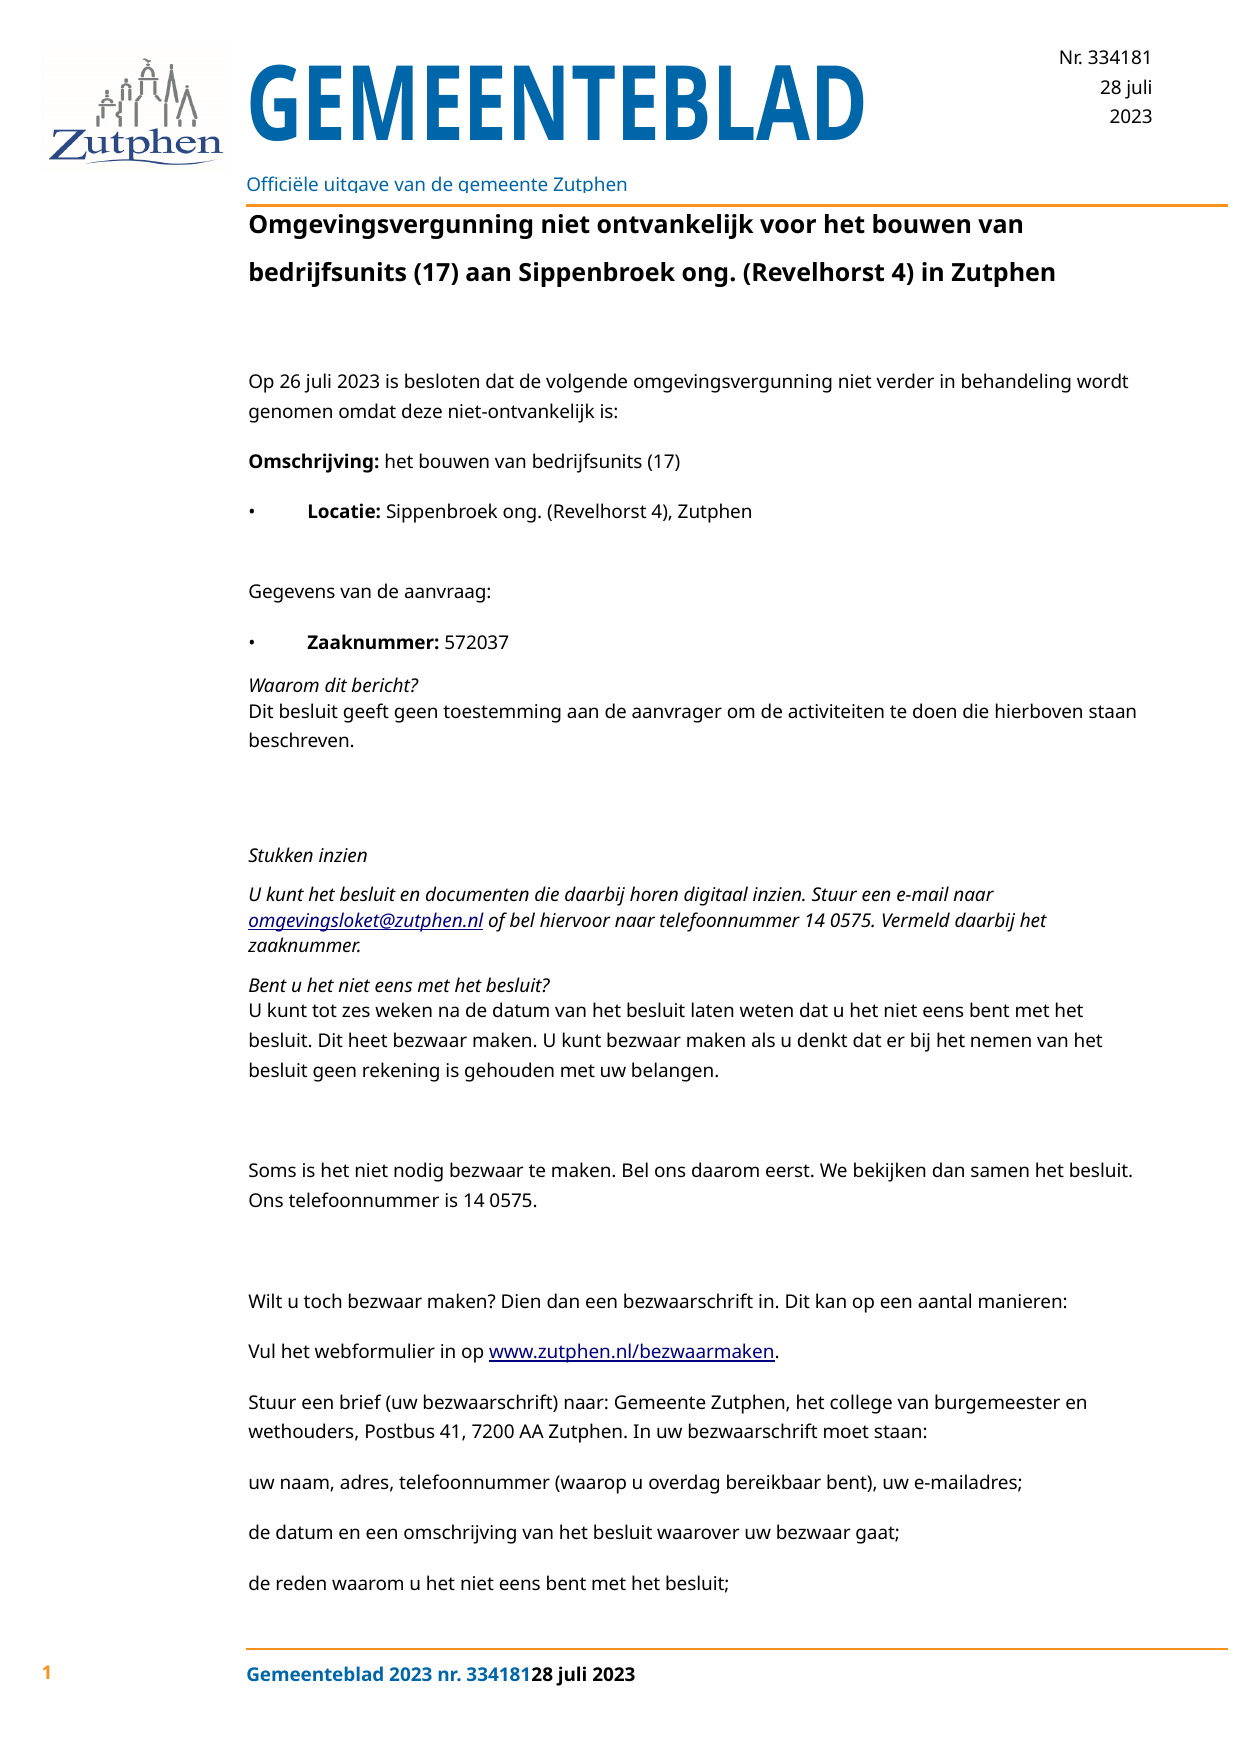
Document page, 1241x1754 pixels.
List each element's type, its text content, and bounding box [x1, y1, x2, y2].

text Bent u het niet eens met het besluit? [248, 972, 1152, 998]
text Op 26 juli 2023 is besloten dat de volgende omgevingsvergunning niet verder in behandeling wordt genomen omdat deze niet-ontvankelijk is: [248, 368, 1152, 424]
picture [41, 47, 231, 172]
text Omschrijving: het bouwen van bedrijfsunits (17) [248, 448, 1152, 474]
text Omgevingsvergunning niet ontvankelijk voor het bouwen van bedrijfsunits (17) aan Sippenbroek ong. (Revelhorst 4) in Zutphen [248, 207, 1152, 288]
text de datum en een omschrijving van het besluit waarover uw bezwaar gaat; [248, 1519, 1152, 1545]
text uw naam, adres, telefoonnummer (waarop u overdag bereikbaar bent), uw e-mailadres; [248, 1469, 1152, 1495]
list Zaaknummer: 572037 [248, 629, 1152, 655]
text Gegevens van de aanvraag: [248, 579, 1152, 604]
text de reden waarom u het niet eens bent met het besluit; [248, 1570, 1152, 1596]
list Locatie: Sippenbroek ong. (Revelhorst 4), Zutphen [248, 499, 1152, 524]
text Dit besluit geeft geen toestemming aan de aanvrager om de activiteiten te doen die hierboven staan beschreven. [248, 698, 1152, 753]
text Vul het webformulier in op www.zutphen.nl/bezwaarmaken. [248, 1338, 1152, 1364]
text U kunt tot zes weken na de datum van het besluit laten weten dat u het niet eens bent met het besluit. Dit heet bezwaar maken. U kunt bezwaar maken als u denkt dat er bij het nemen van het besluit geen rekening is gehouden met uw belangen. [248, 998, 1152, 1083]
text Wilt u toch bezwaar maken? Dien dan een bezwaarschrift in. Dit kan op een aantal manieren: [248, 1288, 1152, 1314]
text Stuur een brief (uw bezwaarschrift) naar: Gemeente Zutphen, het college van burgemeester en wethouders, Postbus 41, 7200 AA Zutphen. In uw bezwaarschrift moet staan: [248, 1389, 1152, 1444]
text U kunt het besluit en documenten die daarbij horen digitaal inzien. Stuur een e-mail naar omgevingsloket@zutphen.nl of bel hiervoor naar telefoonnummer 14 0575. Vermeld daarbij het zaaknummer. [248, 881, 1152, 958]
text Waarom dit bericht? [248, 672, 1152, 698]
text Soms is het niet nodig bezwaar te maken. Bel ons daarom eerst. We bekijken dan samen het besluit. Ons telefoonnummer is 14 0575. [248, 1158, 1152, 1213]
text Stukken inzien [248, 842, 1152, 868]
